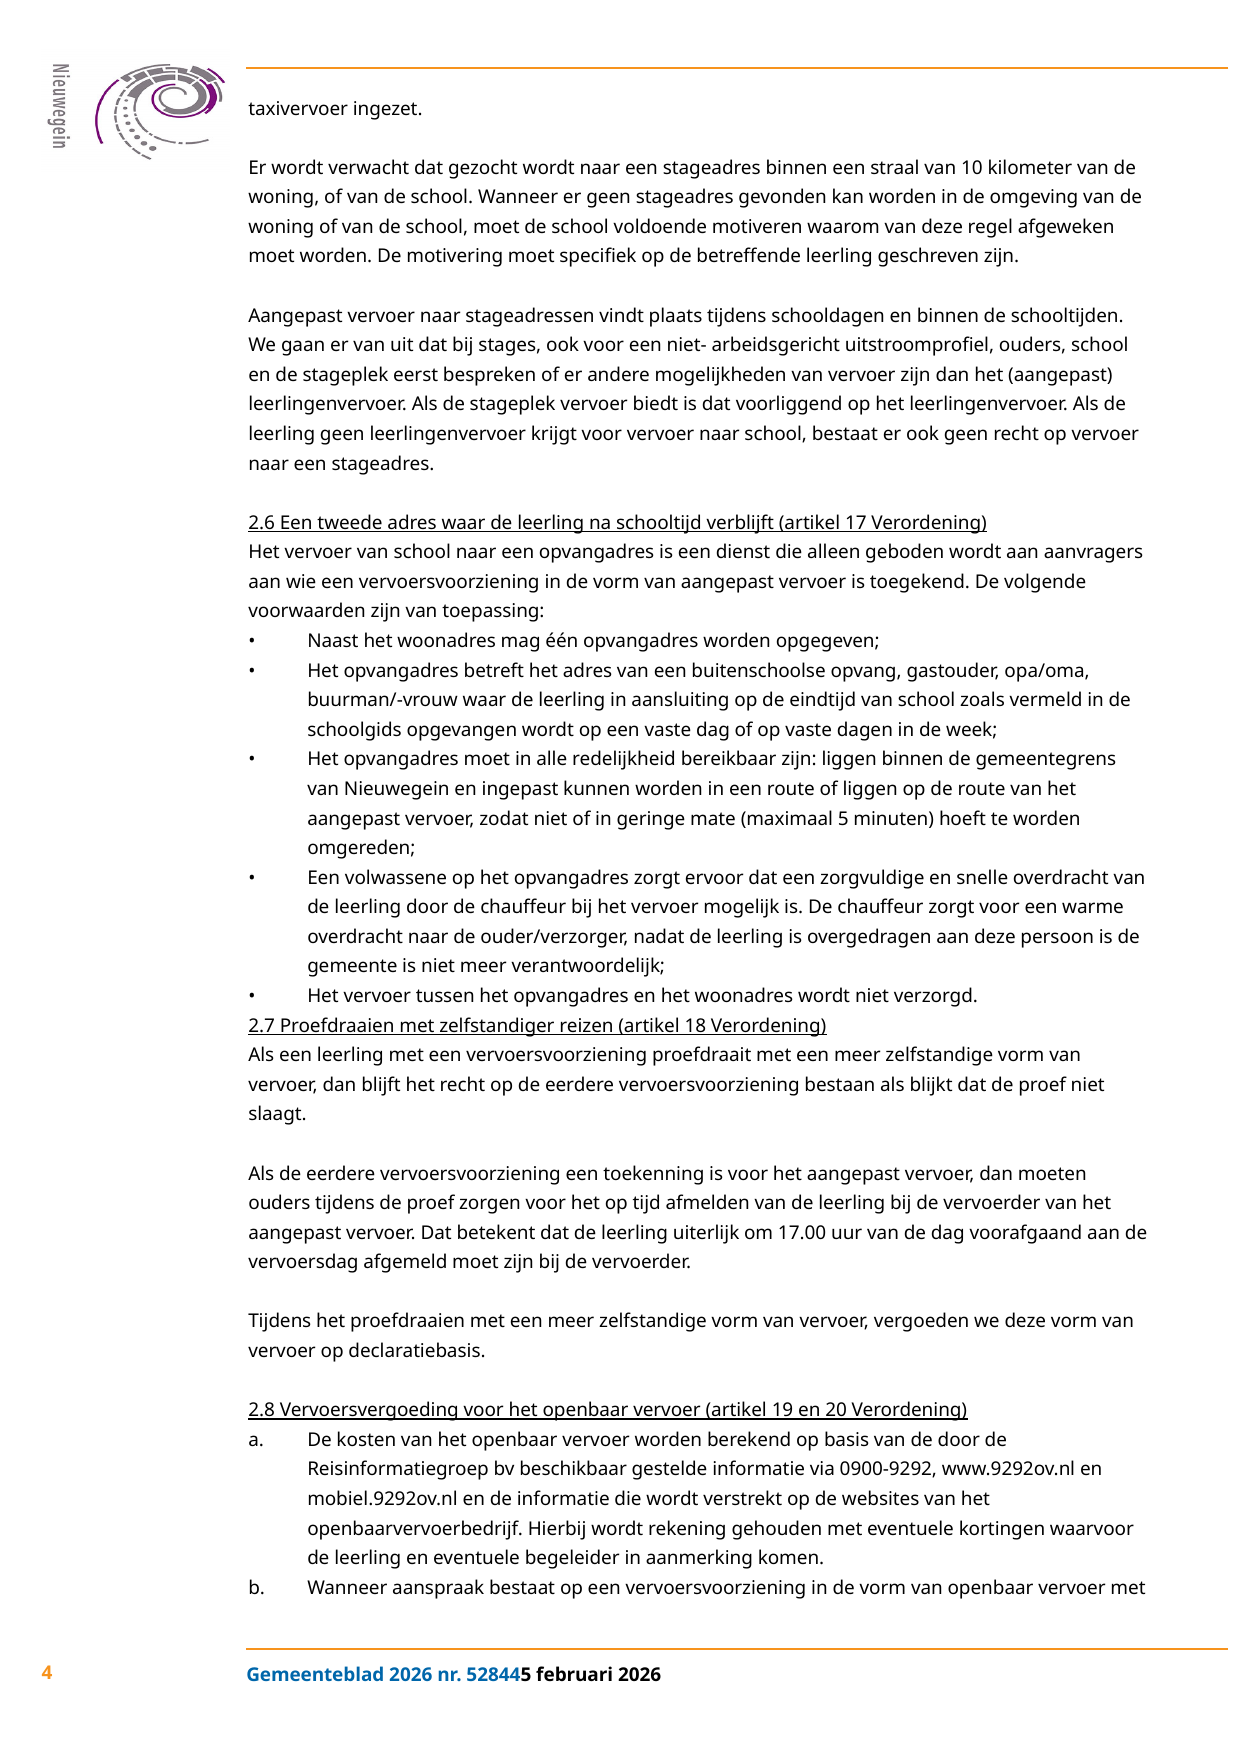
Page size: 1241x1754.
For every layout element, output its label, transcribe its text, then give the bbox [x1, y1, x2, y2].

text Aangepast vervoer naar stageadressen vindt plaats tijdens schooldagen en binnen de schooltijden. We gaan er van uit dat bij stages, ook voor een niet- arbeidsgericht uitstroomprofiel, ouders, school en de stageplek eerst bespreken of er andere mogelijkheden van vervoer zijn dan het (aangepast) leerlingenvervoer. Als de stageplek vervoer biedt is dat voorliggend op het leerlingenvervoer. Als de leerling geen leerlingenvervoer krijgt voor vervoer naar school, bestaat er ook geen recht op vervoer naar een stageadres. [248, 302, 1152, 476]
text 2.7 Proefdraaien met zelfstandiger reizen (artikel 18 Verordening) [248, 1012, 1152, 1038]
text Als de eerdere vervoersvoorziening een toekenning is voor het aangepast vervoer, dan moeten ouders tijdens de proef zorgen voor het op tijd afmelden van de leerling bij de vervoerder van het aangepast vervoer. Dat betekent dat de leerling uiterlijk om 17.00 uur van de dag voorafgaand aan de vervoersdag afgemeld moet zijn bij de vervoerder. [248, 1160, 1152, 1274]
list Het opvangadres betreft het adres van een buitenschoolse opvang, gastouder, opa/oma, buurman/-vrouw waar de leerling in aansluiting op de eindtijd van school zoals vermeld in de schoolgids opgevangen wordt op een vaste dag of op vaste dagen in de week; [248, 657, 1152, 742]
text Er wordt verwacht dat gezocht wordt naar een stageadres binnen een straal van 10 kilometer van de woning, of van de school. Wanneer er geen stageadres gevonden kan worden in de omgeving van de woning of van de school, moet de school voldoende motiveren waarom van deze regel afgeweken moet worden. De motivering moet specifiek op de betreffende leerling geschreven zijn. [248, 154, 1152, 268]
text Het vervoer van school naar een opvangadres is een dienst die alleen geboden wordt aan aanvragers aan wie een vervoersvoorziening in de vorm van aangepast vervoer is toegekend. De volgende voorwaarden zijn van toepassing: [248, 538, 1152, 623]
list Wanneer aanspraak bestaat op een vervoersvoorziening in de vorm van openbaar vervoer met [248, 1574, 1152, 1600]
list Het opvangadres moet in alle redelijkheid bereikbaar zijn: liggen binnen de gemeentegrens van Nieuwegein en ingepast kunnen worden in een route of liggen op de route van het aangepast vervoer, zodat niet of in geringe mate (maximaal 5 minuten) hoeft te worden omgereden; [248, 746, 1152, 860]
text Als een leerling met een vervoersvoorziening proefdraait met een meer zelfstandige vorm van vervoer, dan blijft het recht op de eerdere vervoersvoorziening bestaan als blijkt dat de proef niet slaagt. [248, 1041, 1152, 1126]
text taxivervoer ingezet. [248, 95, 1152, 121]
text 2.6 Een tweede adres waar de leerling na schooltijd verblijft (artikel 17 Verordening) [248, 509, 1152, 535]
picture [41, 47, 231, 172]
list Een volwassene op het opvangadres zorgt ervoor dat een zorgvuldige en snelle overdracht van de leerling door de chauffeur bij het vervoer mogelijk is. De chauffeur zorgt voor een warme overdracht naar de ouder/verzorger, nadat de leerling is overgedragen aan deze persoon is de gemeente is niet meer verantwoordelijk; [248, 864, 1152, 978]
list Het vervoer tussen het opvangadres en het woonadres wordt niet verzorgd. [248, 982, 1152, 1008]
list Naast het woonadres mag één opvangadres worden opgegeven; [248, 627, 1152, 653]
text 2.8 Vervoersvergoeding voor het openbaar vervoer (artikel 19 en 20 Verordening) [248, 1396, 1152, 1422]
text Tijdens het proefdraaien met een meer zelfstandige vorm van vervoer, vergoeden we deze vorm van vervoer op declaratiebasis. [248, 1308, 1152, 1363]
list De kosten van het openbaar vervoer worden berekend op basis van de door de Reisinformatiegroep bv beschikbaar gestelde informatie via 0900-9292, www.9292ov.nl en mobiel.9292ov.nl en de informatie die wordt verstrekt op de websites van het openbaarvervoerbedrijf. Hierbij wordt rekening gehouden met eventuele kortingen waarvoor de leerling en eventuele begeleider in aanmerking komen. [248, 1426, 1152, 1570]
